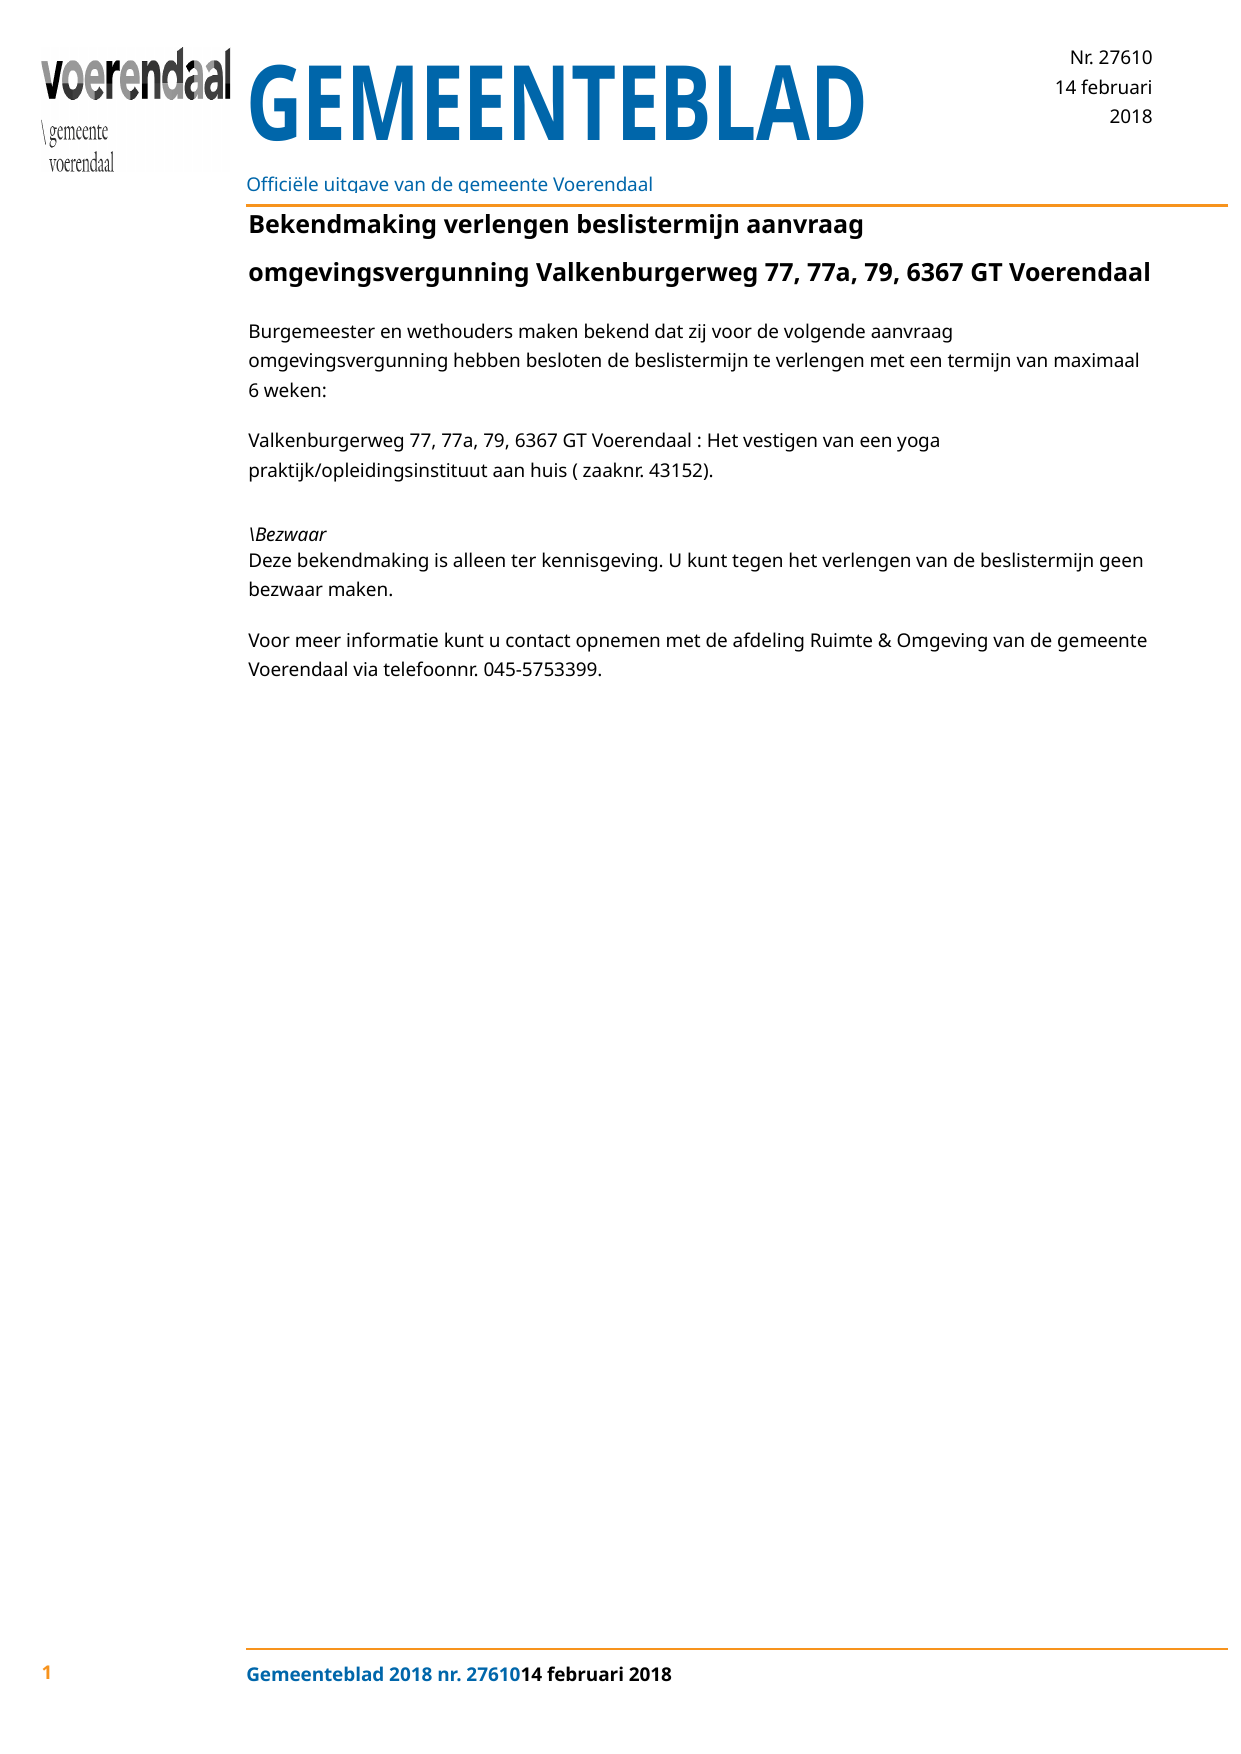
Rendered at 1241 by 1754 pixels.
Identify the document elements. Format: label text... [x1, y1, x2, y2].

text Bekendmaking verlengen beslistermijn aanvraag omgevingsvergunning Valkenburgerweg 77, 77a, 79, 6367 GT Voerendaal [248, 207, 1152, 288]
picture [41, 47, 231, 172]
text Valkenburgerweg 77, 77a, 79, 6367 GT Voerendaal : Het vestigen van een yoga praktijk/opleidingsinstituut aan huis ( zaaknr. 43152). [248, 427, 1152, 483]
text Burgemeester en wethouders maken bekend dat zij voor de volgende aanvraag omgevingsvergunning hebben besloten de beslistermijn te verlengen met een termijn van maximaal 6 weken: [248, 318, 1152, 403]
text Deze bekendmaking is alleen ter kennisgeving. U kunt tegen het verlengen van de beslistermijn geen bezwaar maken. [248, 547, 1152, 602]
text \Bezwaar [248, 521, 1152, 547]
text Voor meer informatie kunt u contact opnemen met de afdeling Ruimte & Omgeving van de gemeente Voerendaal via telefoonnr. 045-5753399. [248, 627, 1152, 682]
